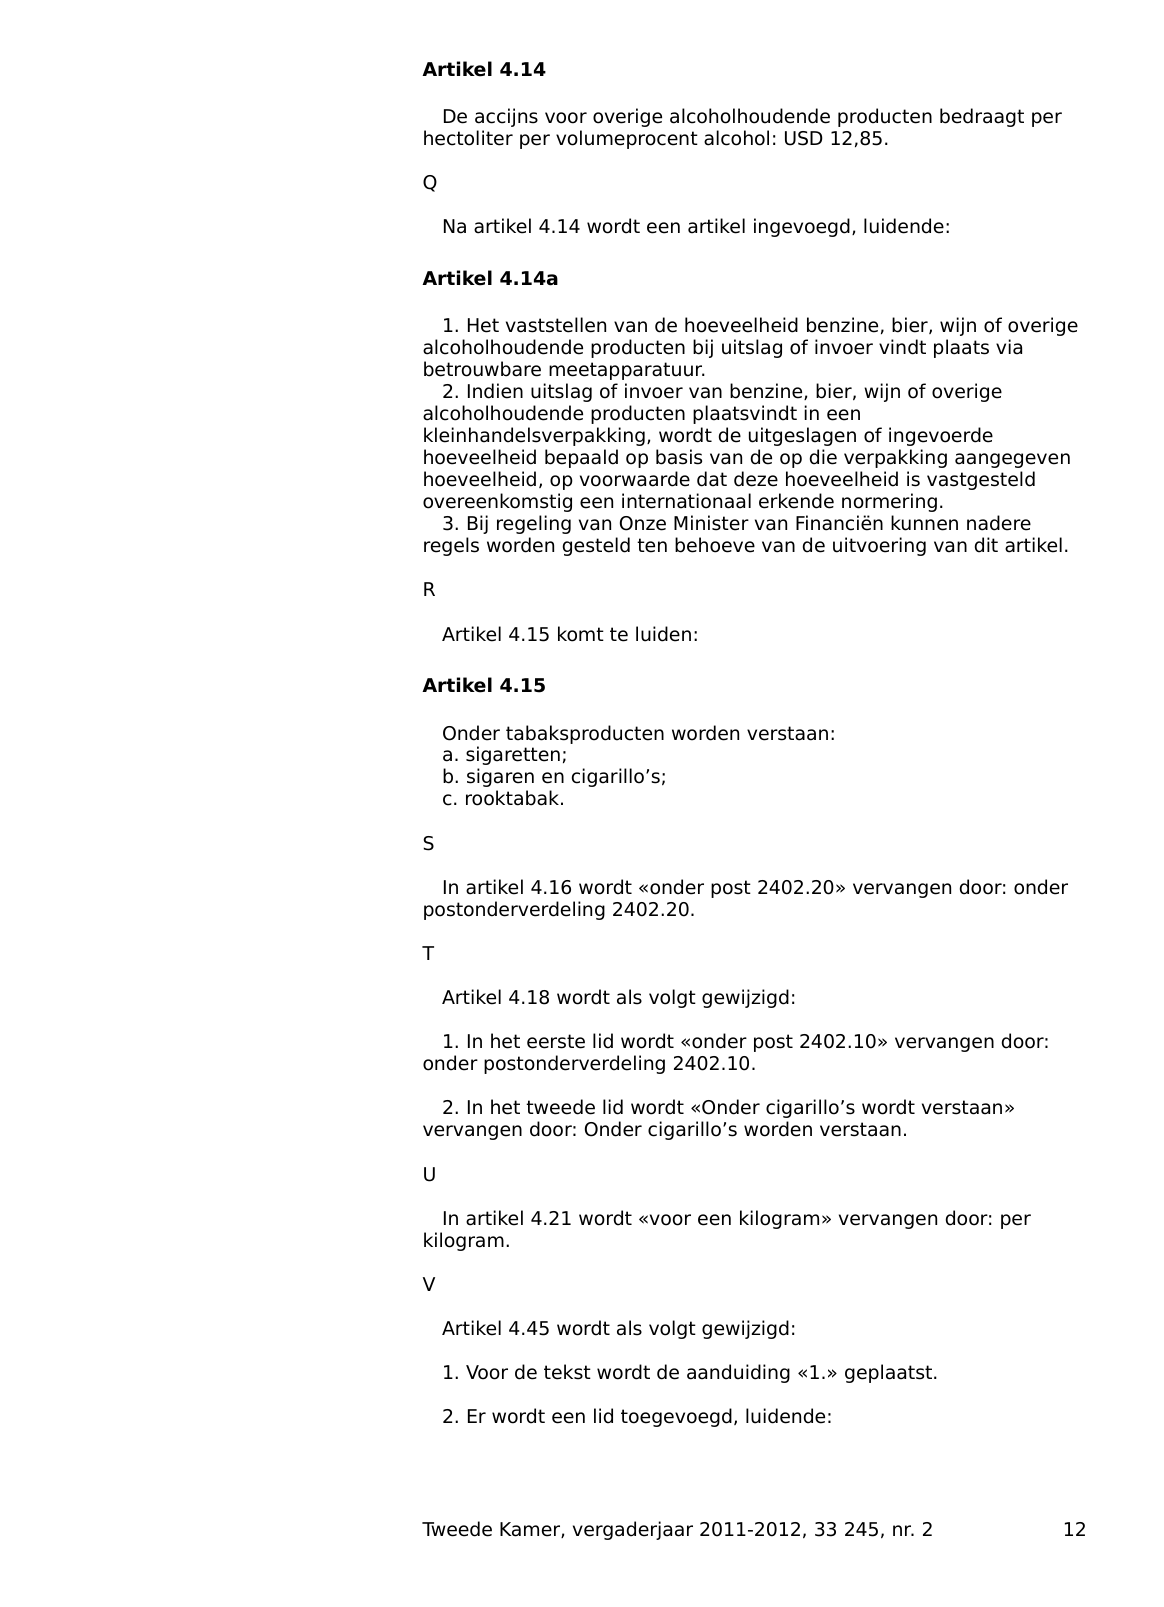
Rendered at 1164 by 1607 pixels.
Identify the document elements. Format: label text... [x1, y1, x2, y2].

text Q [422, 172, 1087, 194]
text 2. Er wordt een lid toegevoegd, luidende: [422, 1406, 1087, 1428]
text Onder tabaksproducten worden verstaan: [422, 722, 1087, 744]
text S [422, 832, 1087, 854]
text c. rooktabak. [422, 788, 1087, 810]
text 1. Voor de tekst wordt de aanduiding «1.» geplaatst. [422, 1362, 1087, 1384]
text U [422, 1163, 1087, 1185]
text 2. Indien uitslag of invoer van benzine, bier, wijn of overige alcoholhoudende producten plaatsvindt in een kleinhandelsverpakking, wordt de uitgeslagen of ingevoerde hoeveelheid bepaald op basis van de op die verpakking aangegeven hoeveelheid, op voorwaarde dat deze hoeveelheid is vastgesteld overeenkomstig een internationaal erkende normering. [422, 381, 1087, 513]
text De accijns voor overige alcoholhoudende producten bedraagt per hectoliter per volumeprocent alcohol: USD 12,85. [422, 106, 1087, 150]
text In artikel 4.21 wordt «voor een kilogram» vervangen door: per kilogram. [422, 1208, 1087, 1252]
text V [422, 1274, 1087, 1296]
text a. sigaretten; [422, 744, 1087, 766]
subtitle Artikel 4.14a [422, 268, 1087, 290]
subtitle Artikel 4.14 [422, 59, 1087, 81]
text T [422, 943, 1087, 965]
text R [422, 579, 1087, 601]
text 3. Bij regeling van Onze Minister van Financiën kunnen nadere regels worden gesteld ten behoeve van de uitvoering van dit artikel. [422, 513, 1087, 557]
text 1. In het eerste lid wordt «onder post 2402.10» vervangen door: onder postonderverdeling 2402.10. [422, 1031, 1087, 1075]
text 1. Het vaststellen van de hoeveelheid benzine, bier, wijn of overige alcoholhoudende producten bij uitslag of invoer vindt plaats via betrouwbare meetapparatuur. [422, 315, 1087, 381]
text Artikel 4.15 komt te luiden: [422, 623, 1087, 645]
text In artikel 4.16 wordt «onder post 2402.20» vervangen door: onder postonderverdeling 2402.20. [422, 877, 1087, 921]
text b. sigaren en cigarillo’s; [422, 766, 1087, 788]
text Na artikel 4.14 wordt een artikel ingevoegd, luidende: [422, 216, 1087, 238]
text 2. In het tweede lid wordt «Onder cigarillo’s wordt verstaan» vervangen door: Onder cigarillo’s worden verstaan. [422, 1097, 1087, 1141]
text Artikel 4.18 wordt als volgt gewijzigd: [422, 987, 1087, 1009]
text Artikel 4.45 wordt als volgt gewijzigd: [422, 1318, 1087, 1340]
subtitle Artikel 4.15 [422, 675, 1087, 697]
